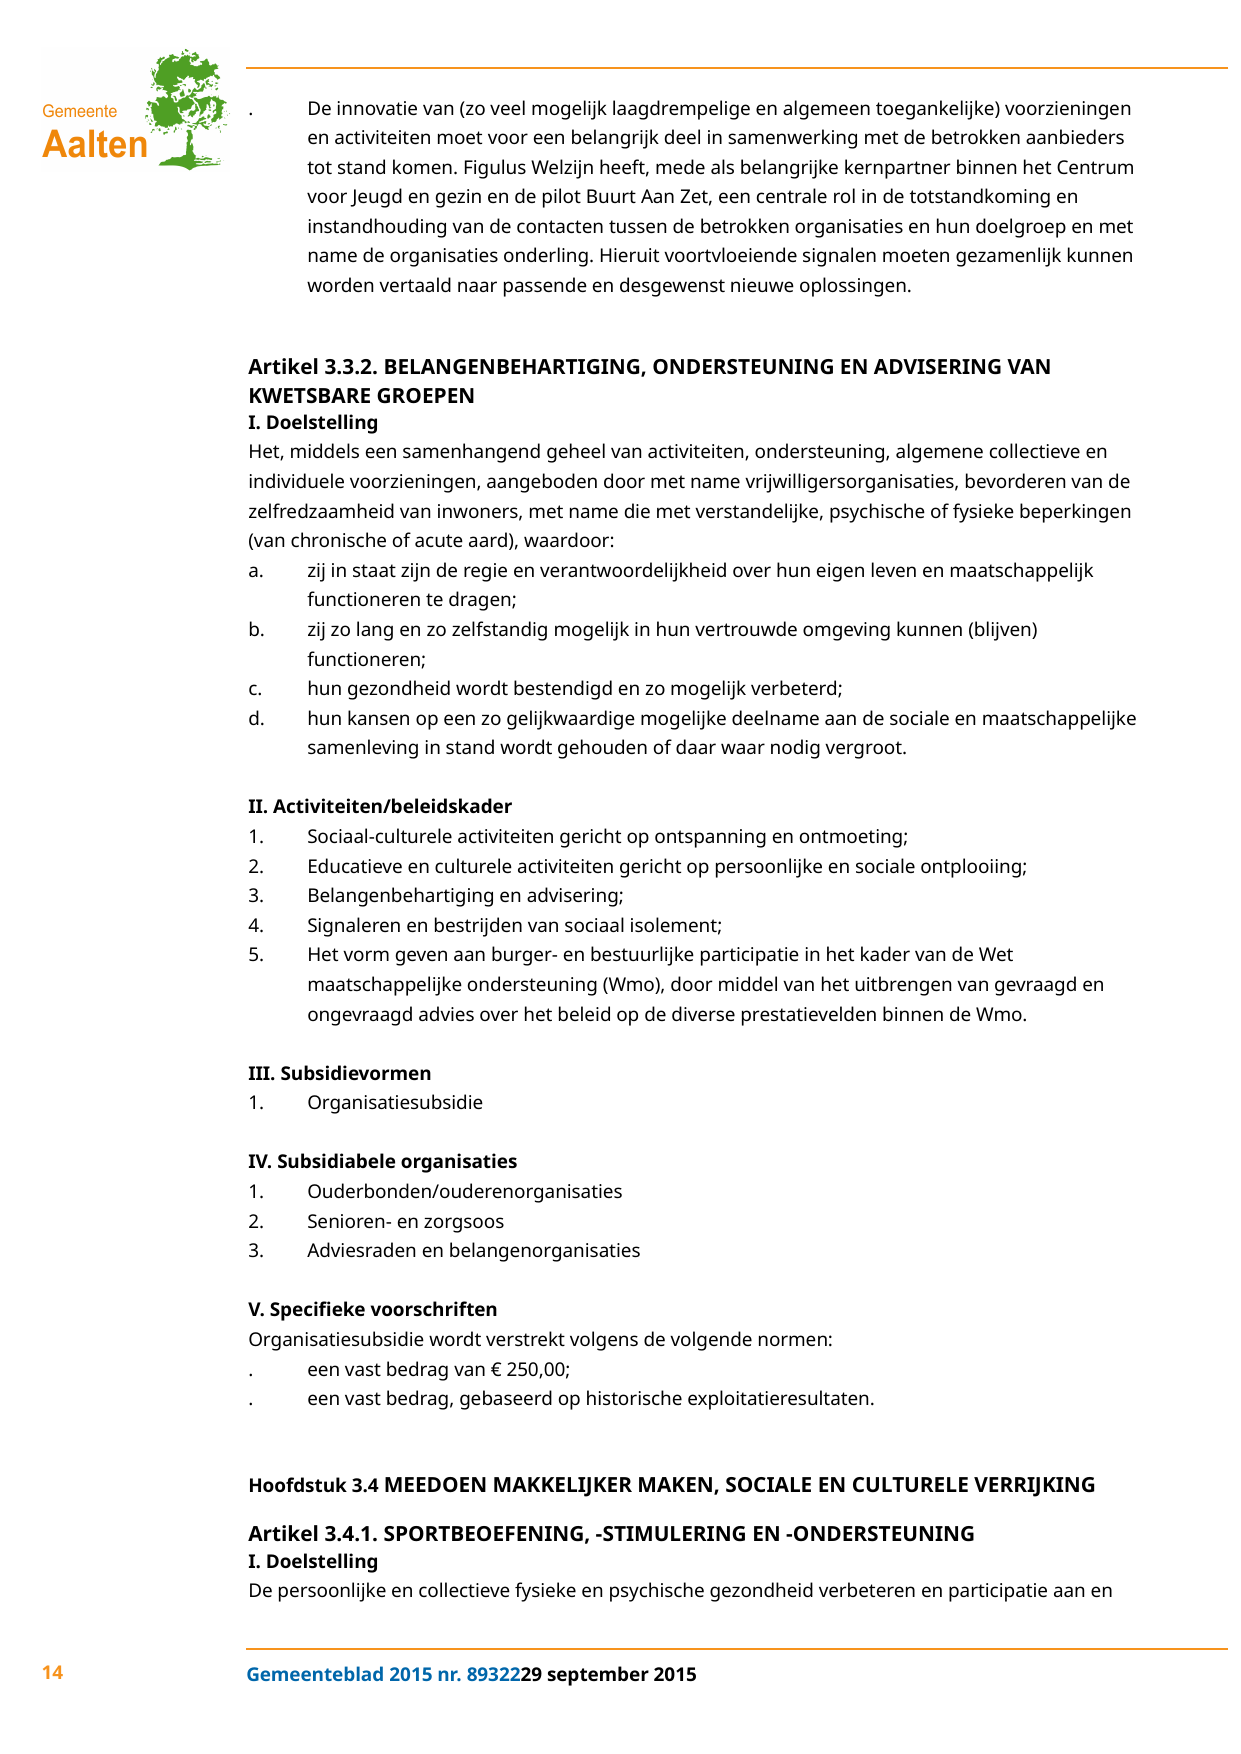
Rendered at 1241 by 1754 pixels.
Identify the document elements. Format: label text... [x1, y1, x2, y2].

text Hoofdstuk 3.4 MEEDOEN MAKKELIJKER MAKEN, SOCIALE EN CULTURELE VERRIJKING [248, 1470, 1152, 1499]
text Organisatiesubsidie wordt verstrekt volgens de volgende normen: [248, 1326, 1152, 1352]
list een vast bedrag, gebaseerd op historische exploitatieresultaten. [248, 1385, 1152, 1411]
text V. Specifieke voorschriften [248, 1297, 1152, 1322]
list Senioren- en zorgsoos [248, 1208, 1152, 1234]
list Organisatiesubsidie [248, 1089, 1152, 1115]
list hun gezondheid wordt bestendigd en zo mogelijk verbeterd; [248, 675, 1152, 701]
list De innovatie van (zo veel mogelijk laagdrempelige en algemeen toegankelijke) voorzieningen en activiteiten moet voor een belangrijk deel in samenwerking met de betrokken aanbieders tot stand komen. Figulus Welzijn heeft, mede als belangrijke kernpartner binnen het Centrum voor Jeugd en gezin en de pilot Buurt Aan Zet, een centrale rol in de totstandkoming en instandhouding van de contacten tussen de betrokken organisaties en hun doelgroep en met name de organisaties onderling. Hieruit voortvloeiende signalen moeten gezamenlijk kunnen worden vertaald naar passende en desgewenst nieuwe oplossingen. [248, 95, 1152, 298]
list Signaleren en bestrijden van sociaal isolement; [248, 912, 1152, 938]
list Belangenbehartiging en advisering; [248, 882, 1152, 908]
list zij in staat zijn de regie en verantwoordelijkheid over hun eigen leven en maatschappelijk functioneren te dragen; [248, 557, 1152, 612]
text Artikel 3.3.2. BELANGENBEHARTIGING, ONDERSTEUNING EN ADVISERING VAN KWETSBARE GROEPEN [248, 352, 1152, 409]
text II. Activiteiten/beleidskader [248, 794, 1152, 819]
list Educatieve en culturele activiteiten gericht op persoonlijke en sociale ontplooiing; [248, 853, 1152, 879]
list Adviesraden en belangenorganisaties [248, 1237, 1152, 1263]
list zij zo lang en zo zelfstandig mogelijk in hun vertrouwde omgeving kunnen (blijven) functioneren; [248, 616, 1152, 672]
text Het, middels een samenhangend geheel van activiteiten, ondersteuning, algemene collectieve en individuele voorzieningen, aangeboden door met name vrijwilligersorganisaties, bevorderen van de zelfredzaamheid van inwoners, met name die met verstandelijke, psychische of fysieke beperkingen (van chronische of acute aard), waardoor: [248, 439, 1152, 553]
list Ouderbonden/ouderenorganisaties [248, 1178, 1152, 1204]
text I. Doelstelling [248, 1548, 1152, 1574]
text Artikel 3.4.1. SPORTBEOEFENING, -STIMULERING EN -ONDERSTEUNING [248, 1519, 1152, 1548]
text I. Doelstelling [248, 409, 1152, 435]
list hun kansen op een zo gelijkwaardige mogelijke deelname aan de sociale en maatschappelijke samenleving in stand wordt gehouden of daar waar nodig vergroot. [248, 705, 1152, 760]
text IV. Subsidiabele organisaties [248, 1149, 1152, 1174]
list een vast bedrag van € 250,00; [248, 1356, 1152, 1382]
list Het vorm geven aan burger- en bestuurlijke participatie in het kader van de Wet maatschappelijke ondersteuning (Wmo), door middel van het uitbrengen van gevraagd en ongevraagd advies over het beleid op de diverse prestatievelden binnen de Wmo. [248, 942, 1152, 1027]
picture [41, 47, 231, 172]
text III. Subsidievormen [248, 1060, 1152, 1086]
text De persoonlijke en collectieve fysieke en psychische gezondheid verbeteren en participatie aan en [248, 1578, 1152, 1603]
list Sociaal-culturele activiteiten gericht op ontspanning en ontmoeting; [248, 823, 1152, 849]
